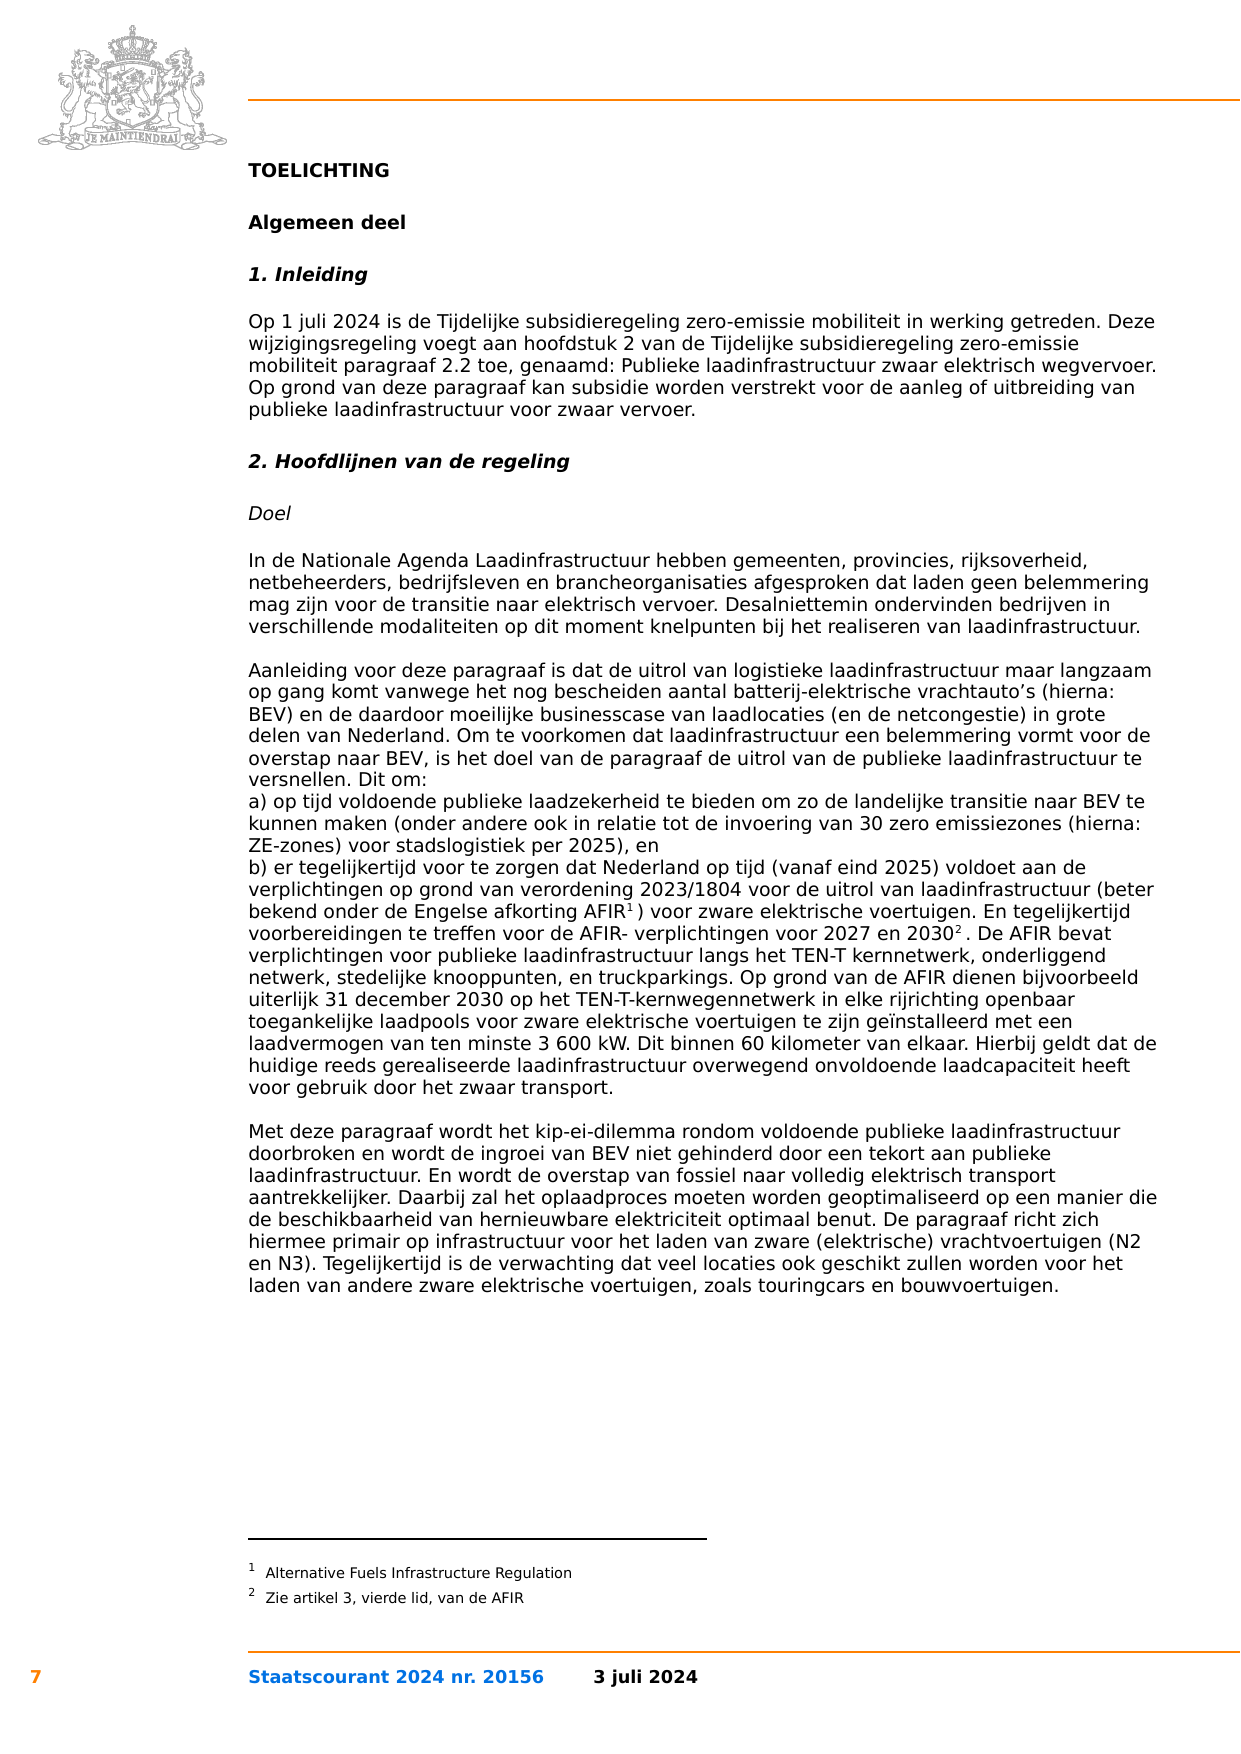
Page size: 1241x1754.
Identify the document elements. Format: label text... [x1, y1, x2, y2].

text Aanleiding voor deze paragraaf is dat de uitrol van logistieke laadinfrastructuur maar langzaam op gang komt vanwege het nog bescheiden aantal batterij-elektrische vrachtauto’s (hierna: BEV) en de daardoor moeilijke businesscase van laadlocaties (en de netcongestie) in grote delen van Nederland. Om te voorkomen dat laadinfrastructuur een belemmering vormt voor de overstap naar BEV, is het doel van de paragraaf de uitrol van de publieke laadinfrastructuur te versnellen. Dit om: [248, 659, 1163, 791]
subtitle Doel [248, 503, 1163, 525]
subtitle Algemeen deel [248, 212, 1163, 234]
text Met deze paragraaf wordt het kip-ei-dilemma rondom voldoende publieke laadinfrastructuur doorbroken en wordt de ingroei van BEV niet gehinderd door een tekort aan publieke laadinfrastructuur. En wordt de overstap van fossiel naar volledig elektrisch transport aantrekkelijker. Daarbij zal het oplaadproces moeten worden geoptimaliseerd op een manier die de beschikbaarheid van hernieuwbare elektriciteit optimaal benut. De paragraaf richt zich hiermee primair op infrastructuur voor het laden van zware (elektrische) vrachtvoertuigen (N2 en N3). Tegelijkertijd is de verwachting dat veel locaties ook geschikt zullen worden voor het laden van andere zware elektrische voertuigen, zoals touringcars en bouwvoertuigen. [248, 1121, 1163, 1297]
text a) op tijd voldoende publieke laadzekerheid te bieden om zo de landelijke transitie naar BEV te kunnen maken (onder andere ook in relatie tot de invoering van 30 zero emissiezones (hierna: ZE-zones) voor stadslogistiek per 2025), en [248, 791, 1163, 857]
text In de Nationale Agenda Laadinfrastructuur hebben gemeenten, provincies, rijksoverheid, netbeheerders, bedrijfsleven en brancheorganisaties afgesproken dat laden geen belemmering mag zijn voor de transitie naar elektrisch vervoer. Desalniettemin ondervinden bedrijven in verschillende modaliteiten op dit moment knelpunten bij het realiseren van laadinfrastructuur. [248, 550, 1163, 638]
text Alternative Fuels Infrastructure Regulation [248, 1561, 1163, 1583]
text Zie artikel 3, vierde lid, van de AFIR [248, 1586, 1163, 1608]
subtitle 2. Hoofdlijnen van de regeling [248, 451, 1163, 473]
text b) er tegelijkertijd voor te zorgen dat Nederland op tijd (vanaf eind 2025) voldoet aan de verplichtingen op grond van verordening 2023/1804 voor de uitrol van laadinfrastructuur (beter bekend onder de Engelse afkorting AFIR) voor zware elektrische voertuigen. En tegelijkertijd voorbereidingen te treffen voor de AFIR- verplichtingen voor 2027 en 2030. De AFIR bevat verplichtingen voor publieke laadinfrastructuur langs het TEN-T kernnetwerk, onderliggend netwerk, stedelijke knooppunten, en truckparkings. Op grond van de AFIR dienen bijvoorbeeld uiterlijk 31 december 2030 op het TEN-T-kernwegennetwerk in elke rijrichting openbaar toegankelijke laadpools voor zware elektrische voertuigen te zijn geïnstalleerd met een laadvermogen van ten minste 3 600 kW. Dit binnen 60 kilometer van elkaar. Hierbij geldt dat de huidige reeds gerealiseerde laadinfrastructuur overwegend onvoldoende laadcapaciteit heeft voor gebruik door het zwaar transport. [248, 857, 1163, 1099]
picture [38, 25, 227, 150]
text Op 1 juli 2024 is de Tijdelijke subsidieregeling zero-emissie mobiliteit in werking getreden. Deze wijzigingsregeling voegt aan hoofdstuk 2 van de Tijdelijke subsidieregeling zero-emissie mobiliteit paragraaf 2.2 toe, genaamd: Publieke laadinfrastructuur zwaar elektrisch wegvervoer. Op grond van deze paragraaf kan subsidie worden verstrekt voor de aanleg of uitbreiding van publieke laadinfrastructuur voor zwaar vervoer. [248, 311, 1163, 421]
subtitle 1. Inleiding [248, 264, 1163, 286]
subtitle TOELICHTING [248, 160, 1163, 182]
